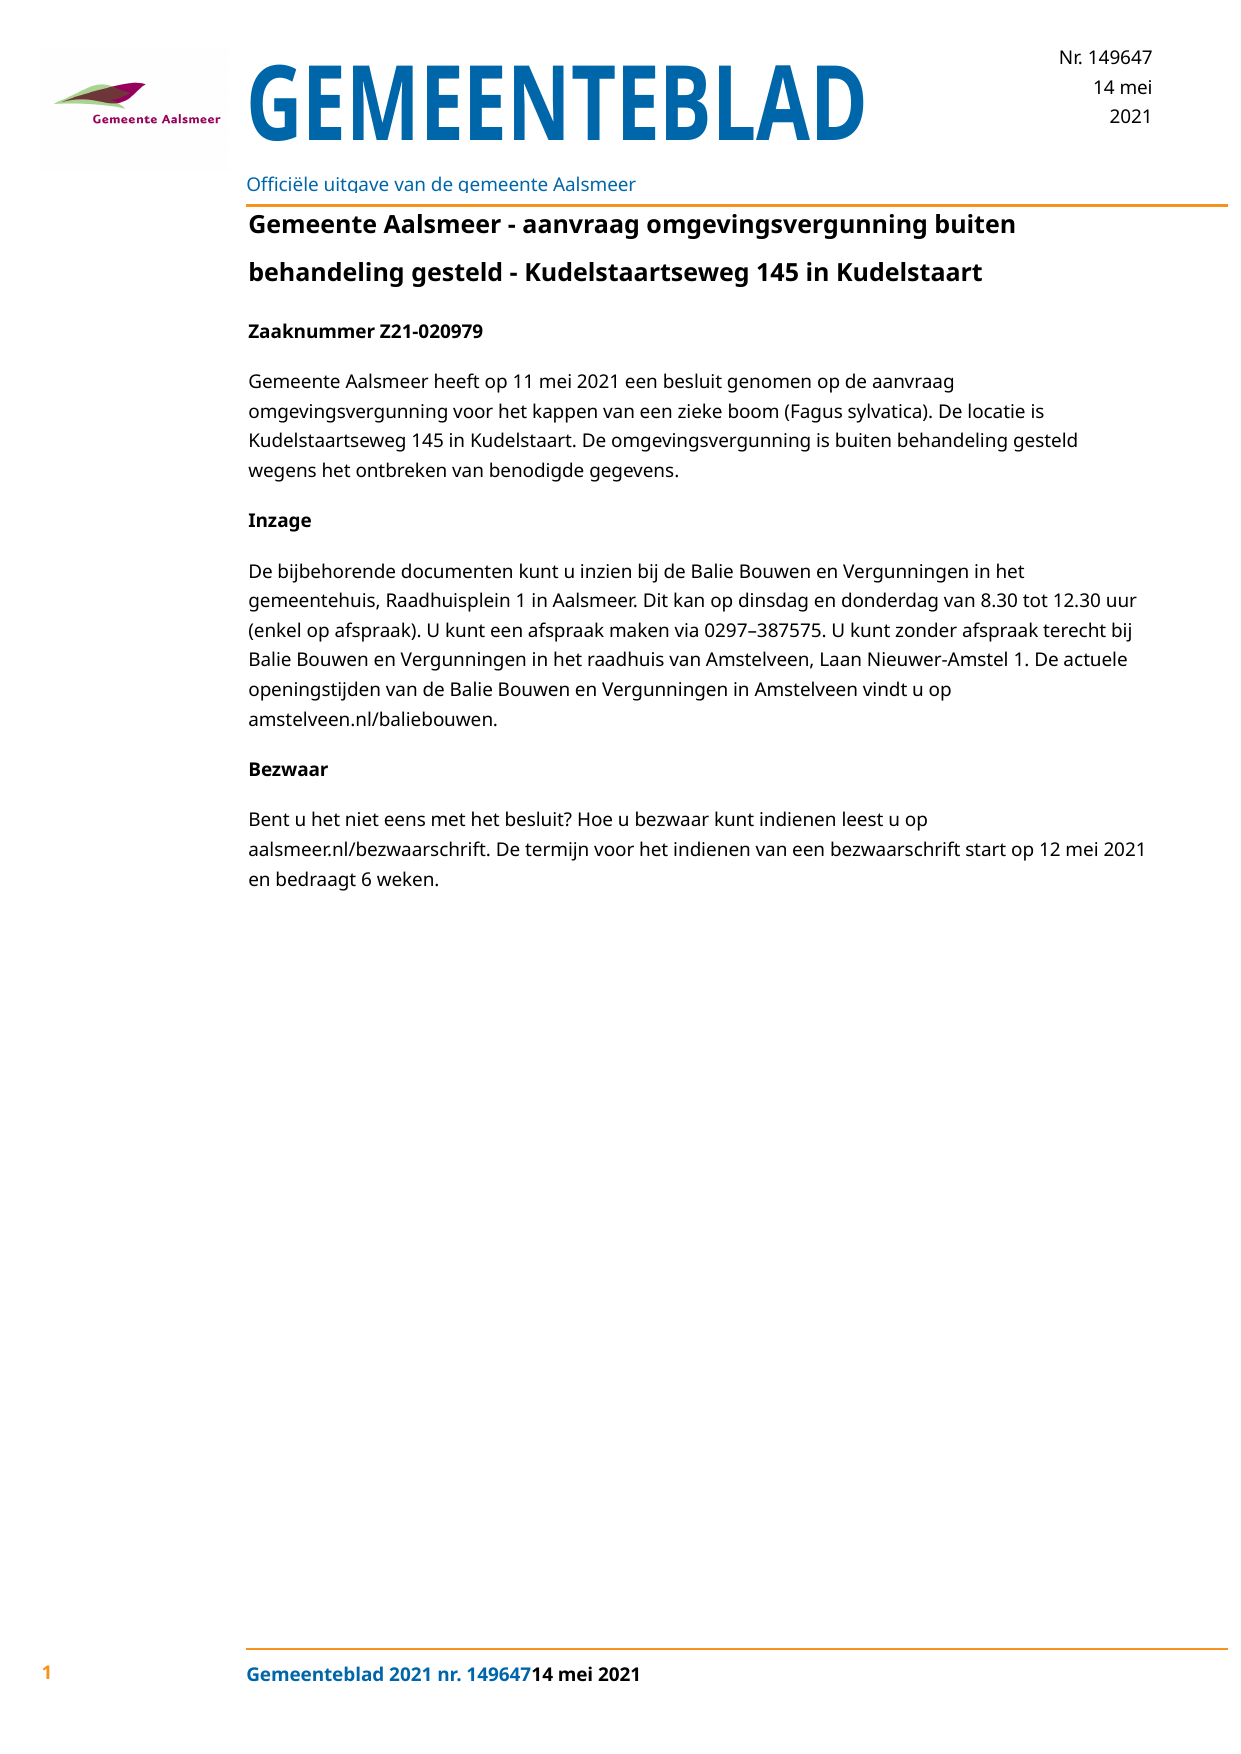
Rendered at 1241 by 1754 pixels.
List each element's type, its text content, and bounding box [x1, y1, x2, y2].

text Inzage [248, 507, 1152, 533]
text Bezwaar [248, 756, 1152, 782]
text Zaaknummer Z21-020979 [248, 318, 1152, 344]
text Gemeente Aalsmeer - aanvraag omgevingsvergunning buiten behandeling gesteld - Kudelstaartseweg 145 in Kudelstaart [248, 207, 1152, 288]
picture [41, 47, 231, 172]
text Bent u het niet eens met het besluit? Hoe u bezwaar kunt indienen leest u op aalsmeer.nl/bezwaarschrift. De termijn voor het indienen van een bezwaarschrift start op 12 mei 2021 en bedraagt 6 weken. [248, 807, 1152, 892]
text Gemeente Aalsmeer heeft op 11 mei 2021 een besluit genomen op de aanvraag omgevingsvergunning voor het kappen van een zieke boom (Fagus sylvatica). De locatie is Kudelstaartseweg 145 in Kudelstaart. De omgevingsvergunning is buiten behandeling gesteld wegens het ontbreken van benodigde gegevens. [248, 368, 1152, 483]
text De bijbehorende documenten kunt u inzien bij de Balie Bouwen en Vergunningen in het gemeentehuis, Raadhuisplein 1 in Aalsmeer. Dit kan op dinsdag en donderdag van 8.30 tot 12.30 uur (enkel op afspraak). U kunt een afspraak maken via 0297–387575. U kunt zonder afspraak terecht bij Balie Bouwen en Vergunningen in het raadhuis van Amstelveen, Laan Nieuwer-Amstel 1. De actuele openingstijden van de Balie Bouwen en Vergunningen in Amstelveen vindt u op amstelveen.nl/baliebouwen. [248, 558, 1152, 732]
